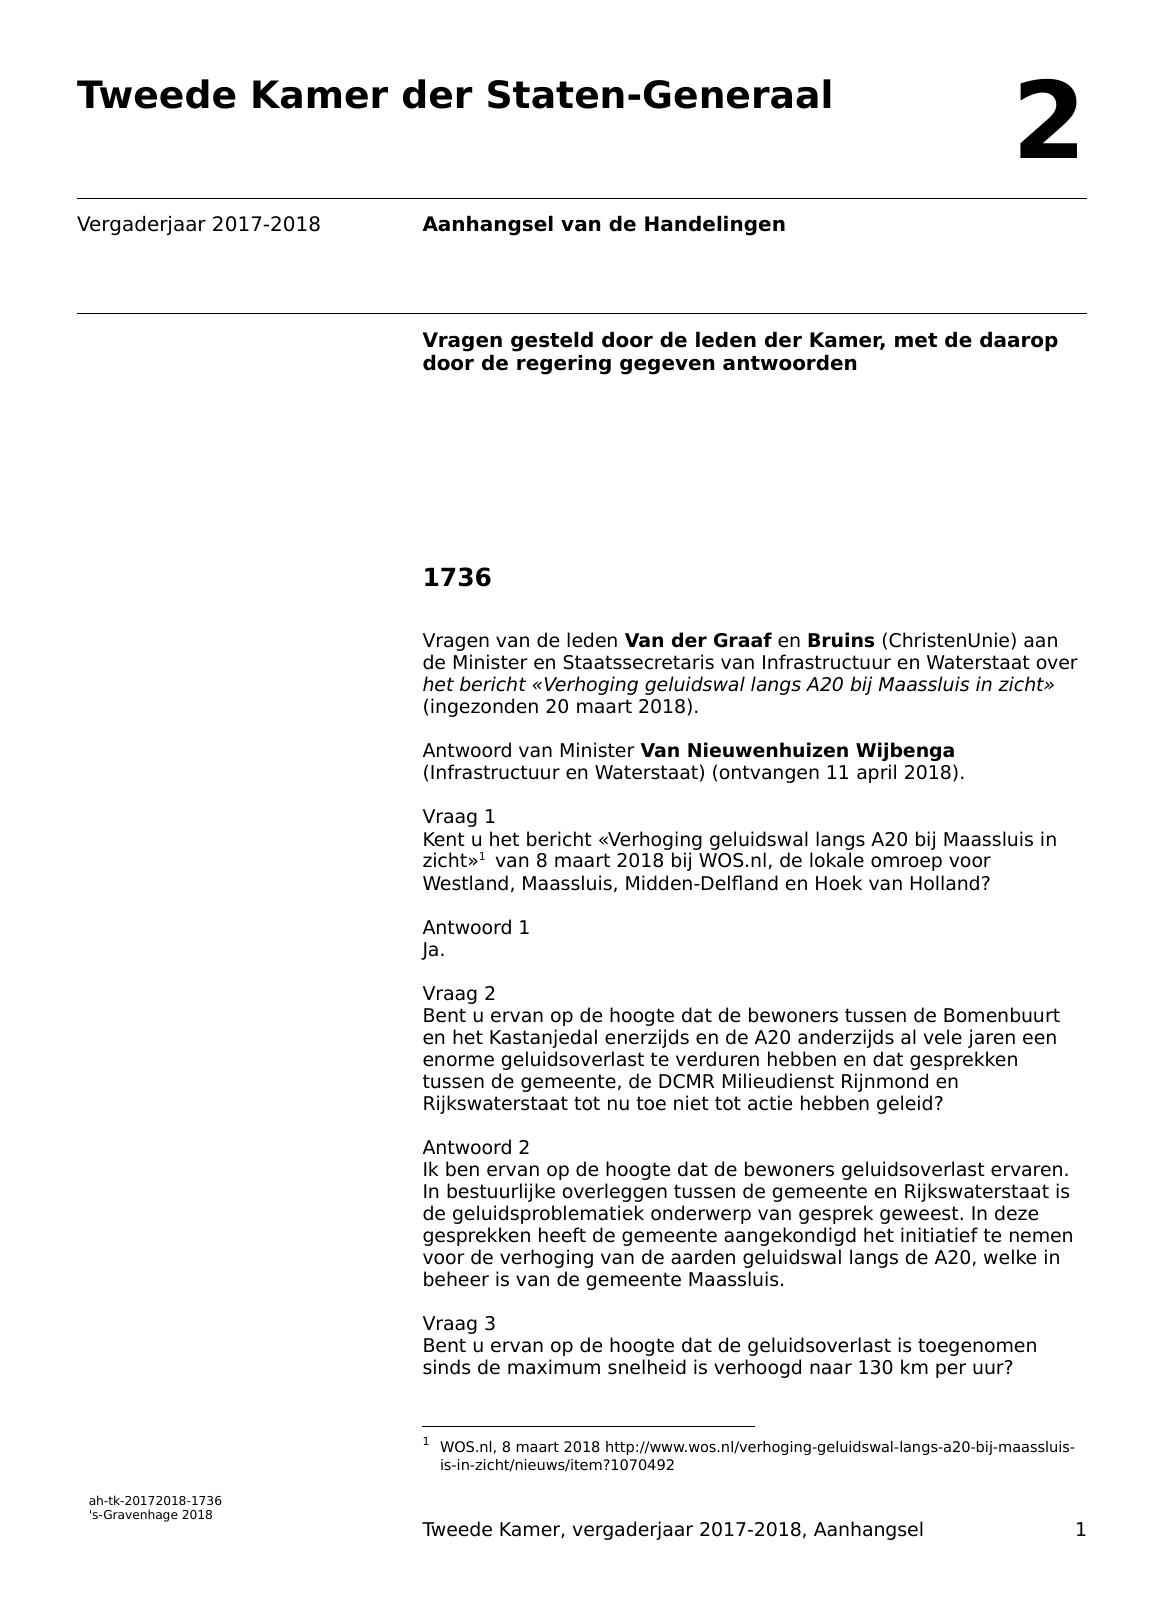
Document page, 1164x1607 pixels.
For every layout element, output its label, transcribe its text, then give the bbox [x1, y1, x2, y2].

text ah-tk-20172018-1736 [88, 1494, 323, 1508]
table_header Tweede Kamer der Staten-Generaal [77, 59, 886, 198]
text Antwoord 2 [422, 1137, 1087, 1159]
text 1736 [422, 563, 1087, 592]
text Kent u het bericht «Verhoging geluidswal langs A20 bij Maassluis in zicht» van 8 maart 2018 bij WOS.nl, de lokale omroep voor Westland, Maassluis, Midden-Delfland en Hoek van Holland? [422, 828, 1087, 894]
text Bent u ervan op de hoogte dat de geluidsoverlast is toegenomen sinds de maximum snelheid is verhoogd naar 130 km per uur? [422, 1335, 1087, 1379]
text Antwoord 1 [422, 917, 1087, 938]
text Ja. [422, 938, 1087, 961]
table_cell Vergaderjaar 2017-2018 [77, 199, 422, 313]
text Ik ben ervan op de hoogte dat de bewoners geluidsoverlast ervaren. In bestuurlijke overleggen tussen de gemeente en Rijkswaterstaat is de geluidsproblematiek onderwerp van gesprek geweest. In deze gesprekken heeft de gemeente aangekondigd het initiatief te nemen voor de verhoging van de aarden geluidswal langs de A20, welke in beheer is van de gemeente Maassluis. [422, 1159, 1087, 1291]
text Antwoord van Minister Van Nieuwenhuizen Wijbenga (Infrastructuur en Waterstaat) (ontvangen 11 april 2018). [422, 740, 1087, 784]
text WOS.nl, 8 maart 2018 http://www.wos.nl/verhoging-geluidswal-langs-a20-bij-maassluis-is-in-zicht/nieuws/item?1070492 [422, 1435, 1087, 1474]
text Bent u ervan op de hoogte dat de bewoners tussen de Bomenbuurt en het Kastanjedal enerzijds en de A20 anderzijds al vele jaren een enorme geluidsoverlast te verduren hebben en dat gesprekken tussen de gemeente, de DCMR Milieudienst Rijnmond en Rijkswaterstaat tot nu toe niet tot actie hebben geleid? [422, 1005, 1087, 1114]
table_cell [77, 314, 422, 375]
text Vraag 2 [422, 983, 1087, 1005]
table_cell Aanhangsel van de Handelingen [422, 199, 1087, 313]
text 's-Gravenhage 2018 [88, 1508, 323, 1522]
table_header 2 [886, 59, 1087, 198]
text Vraag 3 [422, 1313, 1087, 1335]
text Vragen van de leden Van der Graaf en Bruins (ChristenUnie) aan de Minister en Staatssecretaris van Infrastructuur en Waterstaat over het bericht «Verhoging geluidswal langs A20 bij Maassluis in zicht» (ingezonden 20 maart 2018). [422, 630, 1087, 718]
table_cell Vragen gesteld door de leden der Kamer, met de daarop door de regering gegeven antwoorden [422, 314, 1087, 375]
text Vraag 1 [422, 806, 1087, 828]
